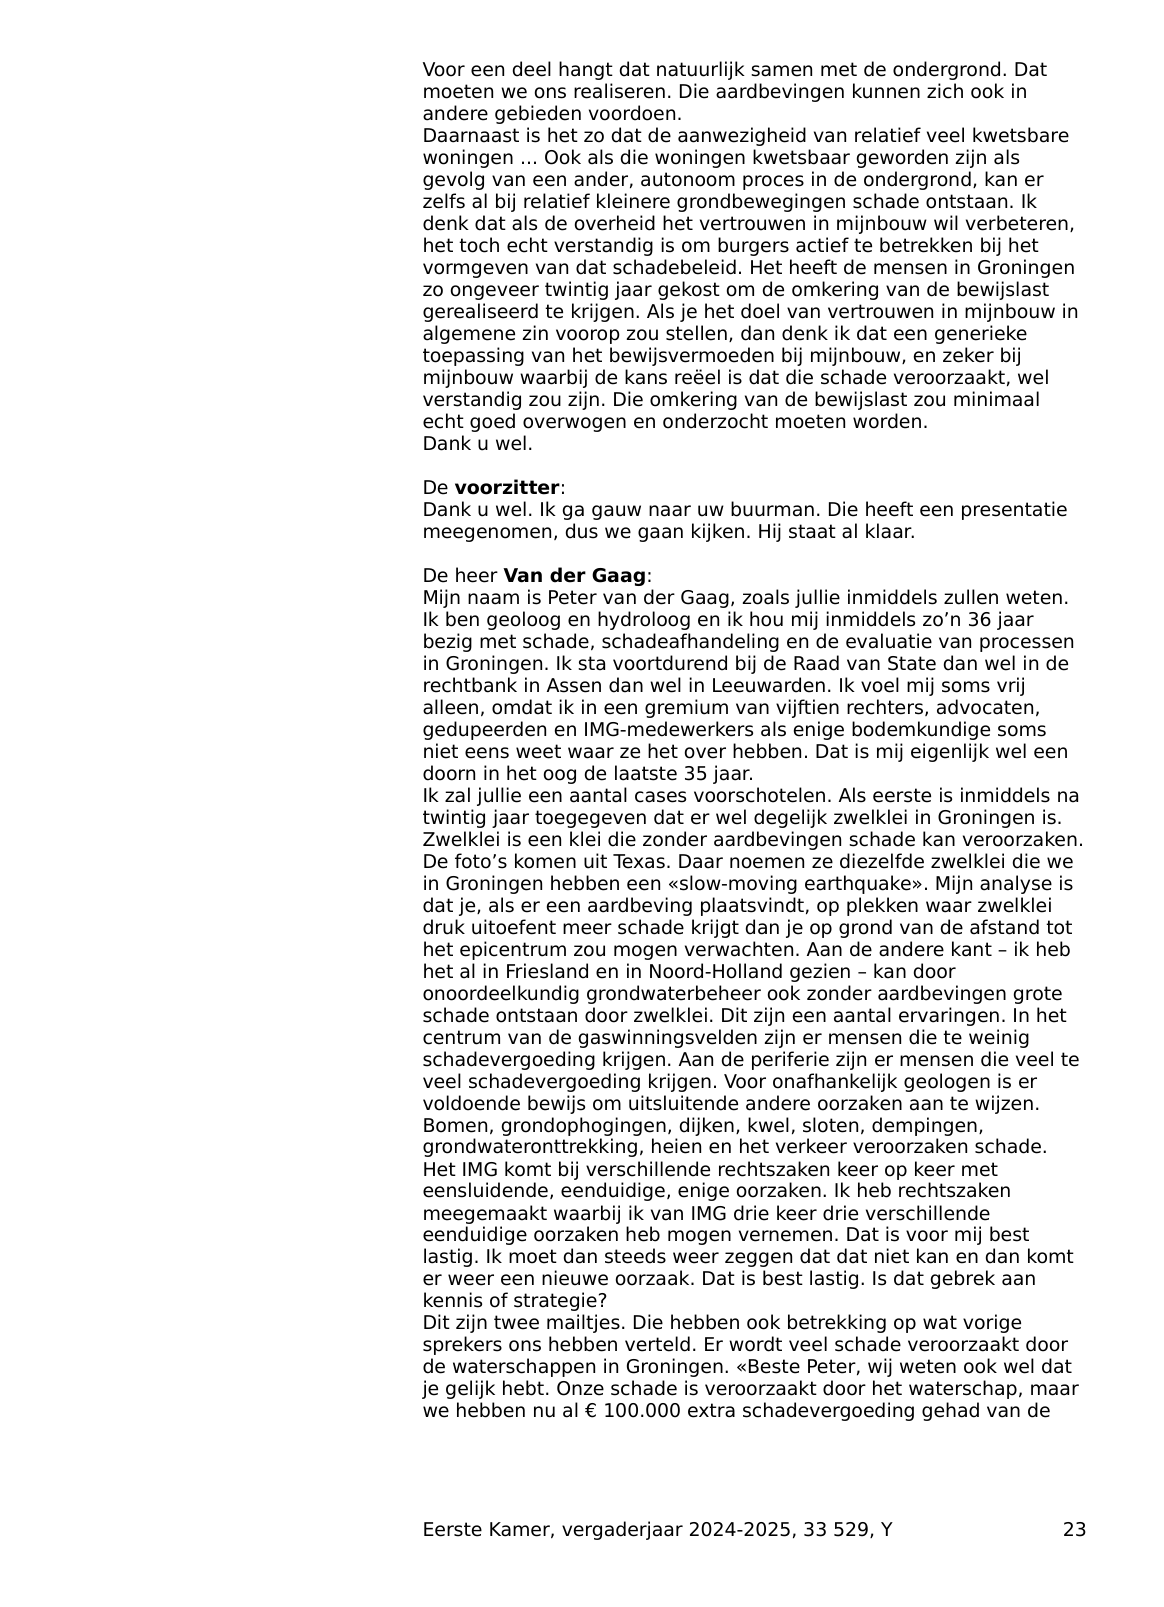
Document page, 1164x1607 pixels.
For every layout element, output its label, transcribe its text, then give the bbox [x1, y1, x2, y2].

text Dank u wel. Ik ga gauw naar uw buurman. Die heeft een presentatie meegenomen, dus we gaan kijken. Hij staat al klaar. [422, 499, 1087, 543]
text Daarnaast is het zo dat de aanwezigheid van relatief veel kwetsbare woningen ... Ook als die woningen kwetsbaar geworden zijn als gevolg van een ander, autonoom proces in de ondergrond, kan er zelfs al bij relatief kleinere grondbewegingen schade ontstaan. Ik denk dat als de overheid het vertrouwen in mijnbouw wil verbeteren, het toch echt verstandig is om burgers actief te betrekken bij het vormgeven van dat schadebeleid. Het heeft de mensen in Groningen zo ongeveer twintig jaar gekost om de omkering van de bewijslast gerealiseerd te krijgen. Als je het doel van vertrouwen in mijnbouw in algemene zin voorop zou stellen, dan denk ik dat een generieke toepassing van het bewijsvermoeden bij mijnbouw, en zeker bij mijnbouw waarbij de kans reëel is dat die schade veroorzaakt, wel verstandig zou zijn. Die omkering van de bewijslast zou minimaal echt goed overwogen en onderzocht moeten worden. [422, 125, 1087, 433]
text Dank u wel. [422, 433, 1087, 455]
text Voor een deel hangt dat natuurlijk samen met de ondergrond. Dat moeten we ons realiseren. Die aardbevingen kunnen zich ook in andere gebieden voordoen. [422, 59, 1087, 125]
text De voorzitter: [422, 477, 1087, 499]
text De heer Van der Gaag: [422, 565, 1087, 587]
text Ik zal jullie een aantal cases voorschotelen. Als eerste is inmiddels na twintig jaar toegegeven dat er wel degelijk zwelklei in Groningen is. Zwelklei is een klei die zonder aardbevingen schade kan veroorzaken. De foto’s komen uit Texas. Daar noemen ze diezelfde zwelklei die we in Groningen hebben een «slow-moving earthquake». Mijn analyse is dat je, als er een aardbeving plaatsvindt, op plekken waar zwelklei druk uitoefent meer schade krijgt dan je op grond van de afstand tot het epicentrum zou mogen verwachten. Aan de andere kant – ik heb het al in Friesland en in Noord-Holland gezien – kan door onoordeelkundig grondwaterbeheer ook zonder aardbevingen grote schade ontstaan door zwelklei. Dit zijn een aantal ervaringen. In het centrum van de gaswinningsvelden zijn er mensen die te weinig schadevergoeding krijgen. Aan de periferie zijn er mensen die veel te veel schadevergoeding krijgen. Voor onafhankelijk geologen is er voldoende bewijs om uitsluitende andere oorzaken aan te wijzen. Bomen, grondophogingen, dijken, kwel, sloten, dempingen, grondwateronttrekking, heien en het verkeer veroorzaken schade. Het IMG komt bij verschillende rechtszaken keer op keer met eensluidende, eenduidige, enige oorzaken. Ik heb rechtszaken meegemaakt waarbij ik van IMG drie keer drie verschillende eenduidige oorzaken heb mogen vernemen. Dat is voor mij best lastig. Ik moet dan steeds weer zeggen dat dat niet kan en dan komt er weer een nieuwe oorzaak. Dat is best lastig. Is dat gebrek aan kennis of strategie? [422, 785, 1087, 1312]
text Dit zijn twee mailtjes. Die hebben ook betrekking op wat vorige sprekers ons hebben verteld. Er wordt veel schade veroorzaakt door de waterschappen in Groningen. «Beste Peter, wij weten ook wel dat je gelijk hebt. Onze schade is veroorzaakt door het waterschap, maar we hebben nu al € 100.000 extra schadevergoeding gehad van de [422, 1312, 1087, 1422]
text Mijn naam is Peter van der Gaag, zoals jullie inmiddels zullen weten. Ik ben geoloog en hydroloog en ik hou mij inmiddels zo’n 36 jaar bezig met schade, schadeafhandeling en de evaluatie van processen in Groningen. Ik sta voortdurend bij de Raad van State dan wel in de rechtbank in Assen dan wel in Leeuwarden. Ik voel mij soms vrij alleen, omdat ik in een gremium van vijftien rechters, advocaten, gedupeerden en IMG-medewerkers als enige bodemkundige soms niet eens weet waar ze het over hebben. Dat is mij eigenlijk wel een doorn in het oog de laatste 35 jaar. [422, 587, 1087, 785]
